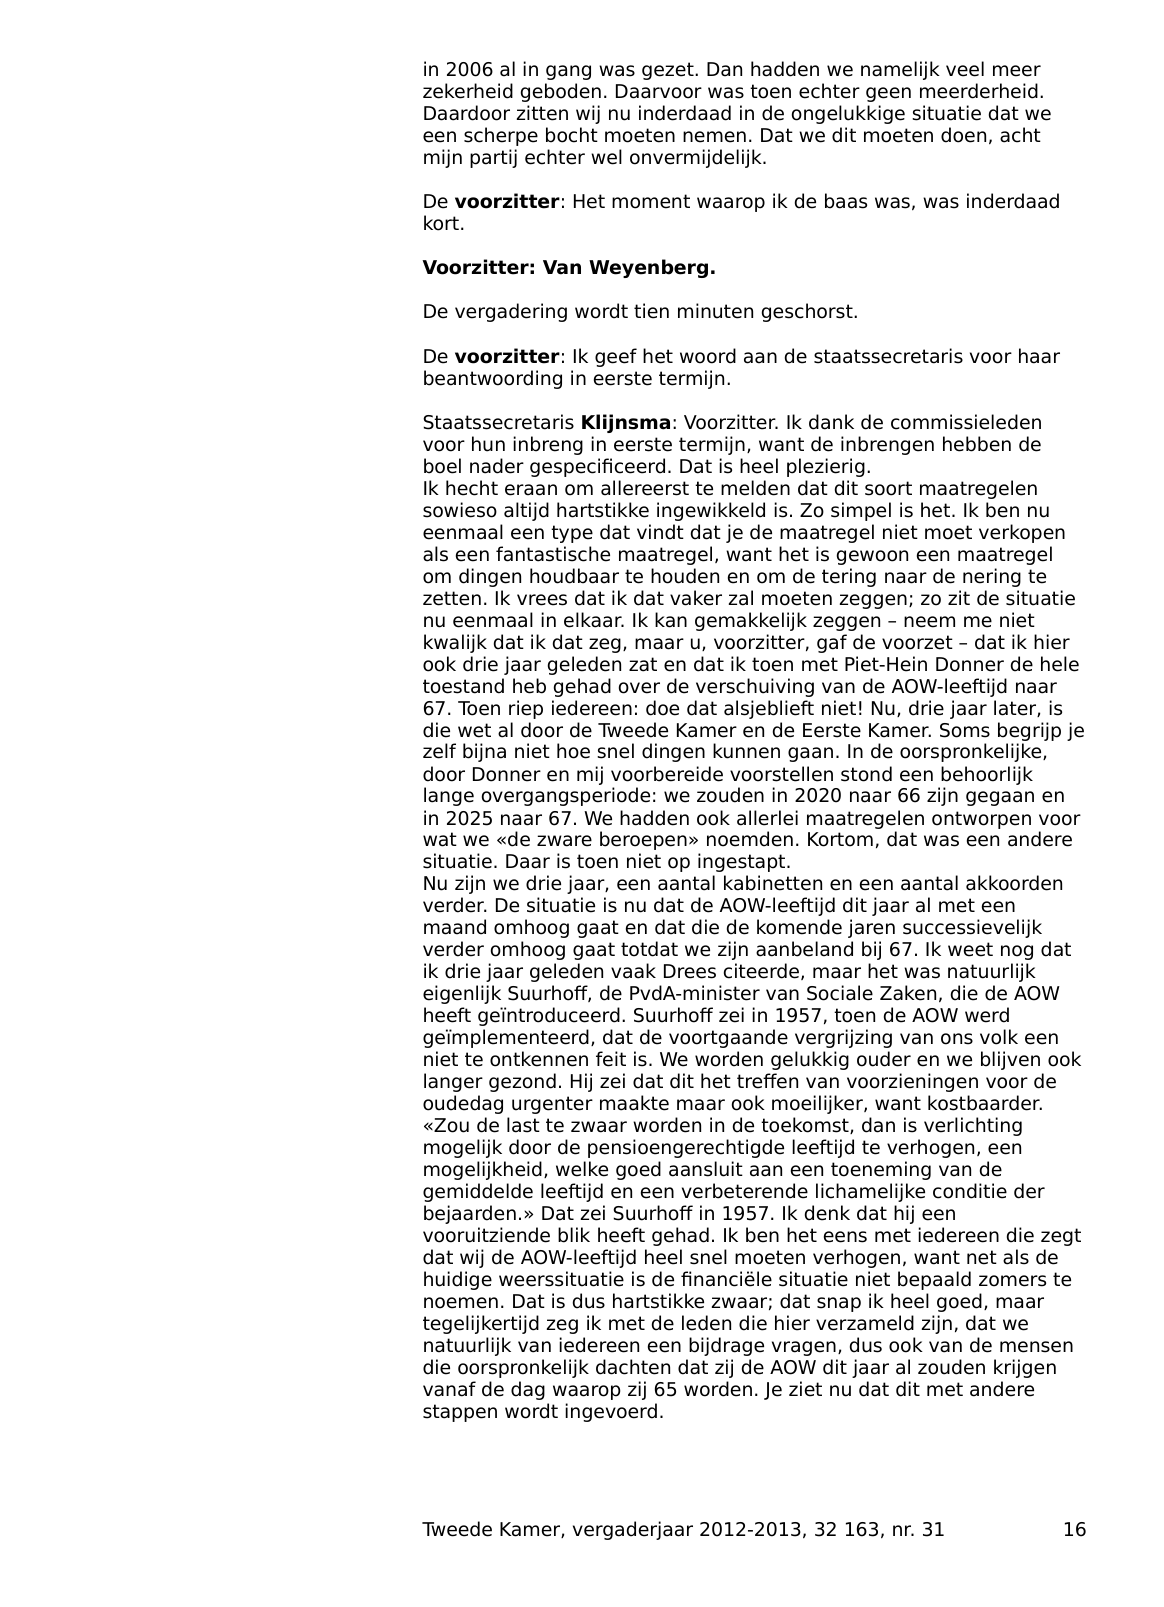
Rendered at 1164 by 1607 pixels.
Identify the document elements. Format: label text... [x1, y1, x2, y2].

text De vergadering wordt tien minuten geschorst. [422, 301, 1087, 323]
text De voorzitter: Ik geef het woord aan de staatssecretaris voor haar beantwoording in eerste termijn. [422, 346, 1087, 389]
text Ik hecht eraan om allereerst te melden dat dit soort maatregelen sowieso altijd hartstikke ingewikkeld is. Zo simpel is het. Ik ben nu eenmaal een type dat vindt dat je de maatregel niet moet verkopen als een fantastische maatregel, want het is gewoon een maatregel om dingen houdbaar te houden en om de tering naar de nering te zetten. Ik vrees dat ik dat vaker zal moeten zeggen; zo zit de situatie nu eenmaal in elkaar. Ik kan gemakkelijk zeggen – neem me niet kwalijk dat ik dat zeg, maar u, voorzitter, gaf de voorzet – dat ik hier ook drie jaar geleden zat en dat ik toen met Piet-Hein Donner de hele toestand heb gehad over de verschuiving van de AOW-leeftijd naar 67. Toen riep iedereen: doe dat alsjeblieft niet! Nu, drie jaar later, is die wet al door de Tweede Kamer en de Eerste Kamer. Soms begrijp je zelf bijna niet hoe snel dingen kunnen gaan. In de oorspronkelijke, door Donner en mij voorbereide voorstellen stond een behoorlijk lange overgangsperiode: we zouden in 2020 naar 66 zijn gegaan en in 2025 naar 67. We hadden ook allerlei maatregelen ontworpen voor wat we «de zware beroepen» noemden. Kortom, dat was een andere situatie. Daar is toen niet op ingestapt. [422, 478, 1087, 873]
text Voorzitter: Van Weyenberg. [422, 257, 1087, 279]
text in 2006 al in gang was gezet. Dan hadden we namelijk veel meer zekerheid geboden. Daarvoor was toen echter geen meerderheid. Daardoor zitten wij nu inderdaad in de ongelukkige situatie dat we een scherpe bocht moeten nemen. Dat we dit moeten doen, acht mijn partij echter wel onvermijdelijk. [422, 59, 1087, 169]
text Nu zijn we drie jaar, een aantal kabinetten en een aantal akkoorden verder. De situatie is nu dat de AOW-leeftijd dit jaar al met een maand omhoog gaat en dat die de komende jaren successievelijk verder omhoog gaat totdat we zijn aanbeland bij 67. Ik weet nog dat ik drie jaar geleden vaak Drees citeerde, maar het was natuurlijk eigenlijk Suurhoff, de PvdA-minister van Sociale Zaken, die de AOW heeft geïntroduceerd. Suurhoff zei in 1957, toen de AOW werd geïmplementeerd, dat de voortgaande vergrijzing van ons volk een niet te ontkennen feit is. We worden gelukkig ouder en we blijven ook langer gezond. Hij zei dat dit het treffen van voorzieningen voor de oudedag urgenter maakte maar ook moeilijker, want kostbaarder. «Zou de last te zwaar worden in de toekomst, dan is verlichting mogelijk door de pensioengerechtigde leeftijd te verhogen, een mogelijkheid, welke goed aansluit aan een toeneming van de gemiddelde leeftijd en een verbeterende lichamelijke conditie der bejaarden.» Dat zei Suurhoff in 1957. Ik denk dat hij een vooruitziende blik heeft gehad. Ik ben het eens met iedereen die zegt dat wij de AOW-leeftijd heel snel moeten verhogen, want net als de huidige weerssituatie is de financiële situatie niet bepaald zomers te noemen. Dat is dus hartstikke zwaar; dat snap ik heel goed, maar tegelijkertijd zeg ik met de leden die hier verzameld zijn, dat we natuurlijk van iedereen een bijdrage vragen, dus ook van de mensen die oorspronkelijk dachten dat zij de AOW dit jaar al zouden krijgen vanaf de dag waarop zij 65 worden. Je ziet nu dat dit met andere stappen wordt ingevoerd. [422, 873, 1087, 1423]
text Staatssecretaris Klijnsma: Voorzitter. Ik dank de commissieleden voor hun inbreng in eerste termijn, want de inbrengen hebben de boel nader gespecificeerd. Dat is heel plezierig. [422, 412, 1087, 478]
text De voorzitter: Het moment waarop ik de baas was, was inderdaad kort. [422, 191, 1087, 235]
